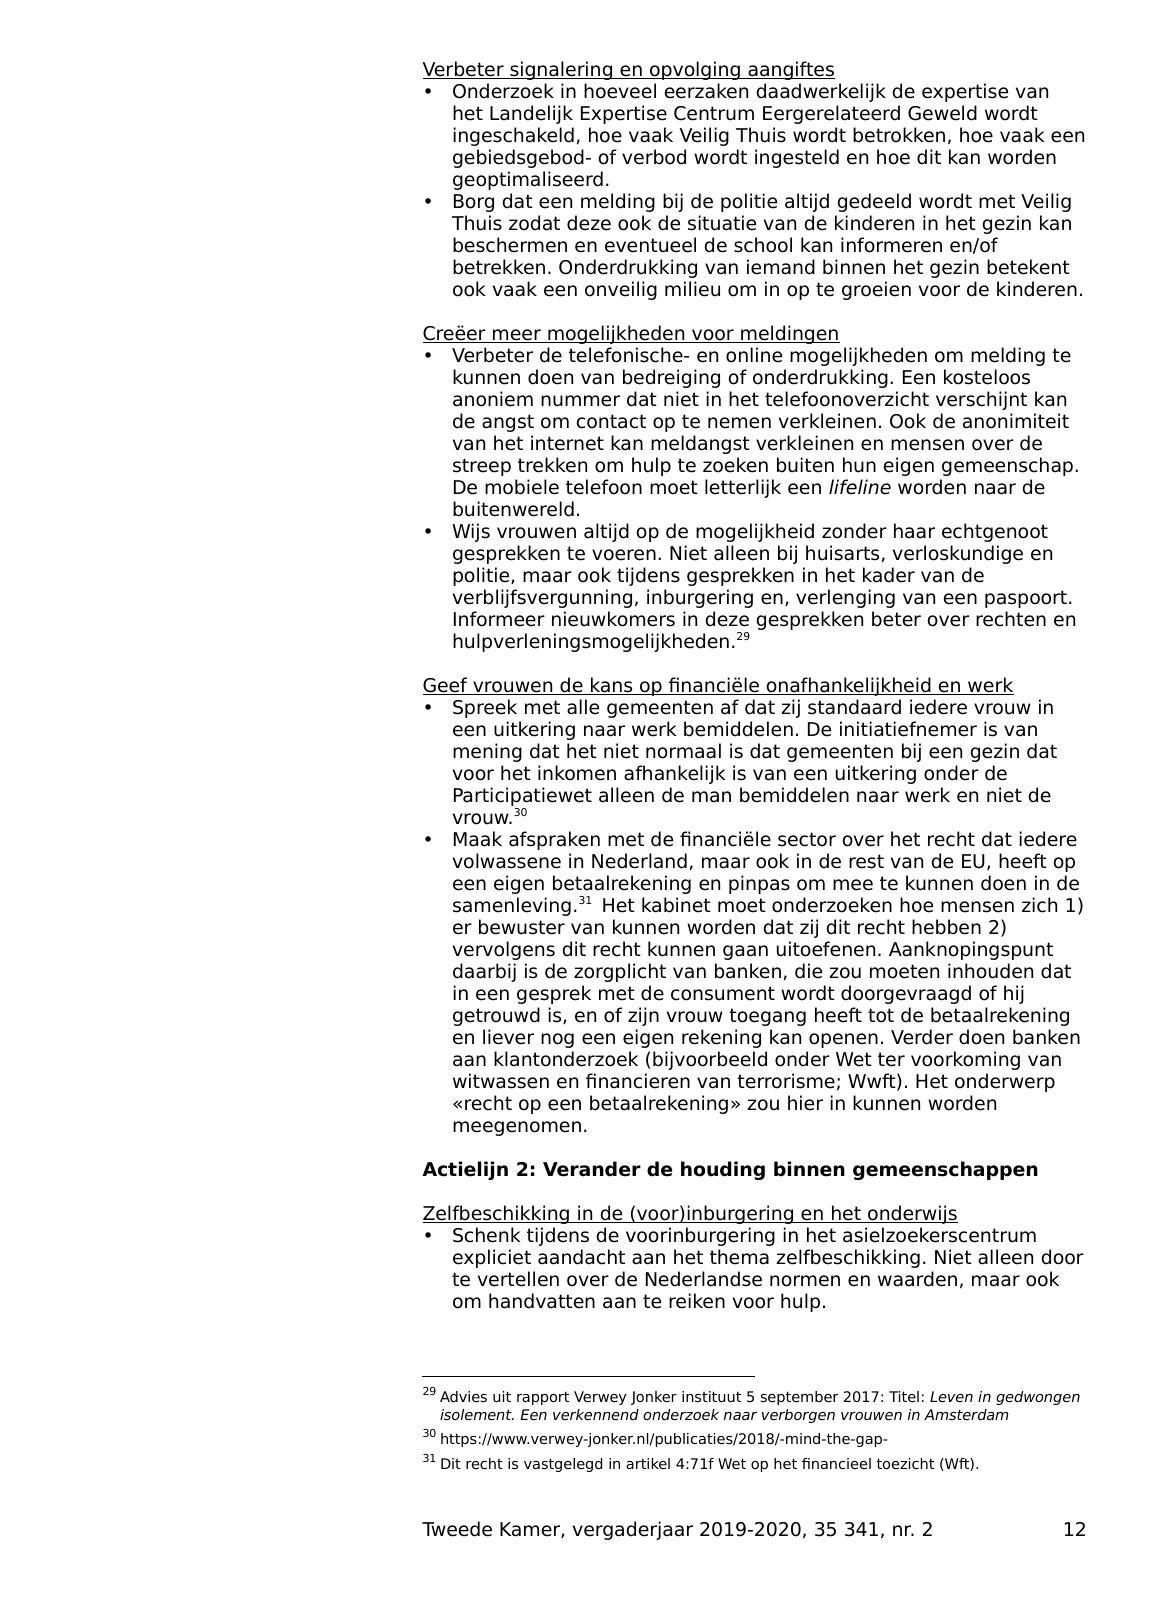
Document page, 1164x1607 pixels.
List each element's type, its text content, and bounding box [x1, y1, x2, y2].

subtitle Geef vrouwen de kans op financiële onafhankelijkheid en werk [422, 675, 1087, 697]
text • Spreek met alle gemeenten af dat zij standaard iedere vrouw in een uitkering naar werk bemiddelen. De initiatiefnemer is van mening dat het niet normaal is dat gemeenten bij een gezin dat voor het inkomen afhankelijk is van een uitkering onder de Participatiewet alleen de man bemiddelen naar werk en niet de vrouw. [422, 697, 1087, 829]
text Dit recht is vastgelegd in artikel 4:71f Wet op het financieel toezicht (Wft). [422, 1452, 1087, 1474]
text Advies uit rapport Verwey Jonker instituut 5 september 2017: Titel: Leven in gedwongen isolement. Een verkennend onderzoek naar verborgen vrouwen in Amsterdam [422, 1385, 1087, 1424]
subtitle Creëer meer mogelijkheden voor meldingen [422, 323, 1087, 345]
text • Onderzoek in hoeveel eerzaken daadwerkelijk de expertise van het Landelijk Expertise Centrum Eergerelateerd Geweld wordt ingeschakeld, hoe vaak Veilig Thuis wordt betrokken, hoe vaak een gebiedsgebod- of verbod wordt ingesteld en hoe dit kan worden geoptimaliseerd. [422, 81, 1087, 191]
text • Wijs vrouwen altijd op de mogelijkheid zonder haar echtgenoot gesprekken te voeren. Niet alleen bij huisarts, verloskundige en politie, maar ook tijdens gesprekken in het kader van de verblijfsvergunning, inburgering en, verlenging van een paspoort. Informeer nieuwkomers in deze gesprekken beter over rechten en hulpverleningsmogelijkheden. [422, 521, 1087, 653]
subtitle Zelfbeschikking in de (voor)inburgering en het onderwijs [422, 1203, 1087, 1225]
text • Borg dat een melding bij de politie altijd gedeeld wordt met Veilig Thuis zodat deze ook de situatie van de kinderen in het gezin kan beschermen en eventueel de school kan informeren en/of betrekken. Onderdrukking van iemand binnen het gezin betekent ook vaak een onveilig milieu om in op te groeien voor de kinderen. [422, 191, 1087, 301]
text • Verbeter de telefonische- en online mogelijkheden om melding te kunnen doen van bedreiging of onderdrukking. Een kosteloos anoniem nummer dat niet in het telefoonoverzicht verschijnt kan de angst om contact op te nemen verkleinen. Ook de anonimiteit van het internet kan meldangst verkleinen en mensen over de streep trekken om hulp te zoeken buiten hun eigen gemeenschap. De mobiele telefoon moet letterlijk een lifeline worden naar de buitenwereld. [422, 345, 1087, 521]
text • Schenk tijdens de voorinburgering in het asielzoekerscentrum expliciet aandacht aan het thema zelfbeschikking. Niet alleen door te vertellen over de Nederlandse normen en waarden, maar ook om handvatten aan te reiken voor hulp. [422, 1225, 1087, 1313]
subtitle Verbeter signalering en opvolging aangiftes [422, 59, 1087, 81]
text • Maak afspraken met de financiële sector over het recht dat iedere volwassene in Nederland, maar ook in de rest van de EU, heeft op een eigen betaalrekening en pinpas om mee te kunnen doen in de samenleving. Het kabinet moet onderzoeken hoe mensen zich 1) er bewuster van kunnen worden dat zij dit recht hebben 2) vervolgens dit recht kunnen gaan uitoefenen. Aanknopingspunt daarbij is de zorgplicht van banken, die zou moeten inhouden dat in een gesprek met de consument wordt doorgevraagd of hij getrouwd is, en of zijn vrouw toegang heeft tot de betaalrekening en liever nog een eigen rekening kan openen. Verder doen banken aan klantonderzoek (bijvoorbeeld onder Wet ter voorkoming van witwassen en financieren van terrorisme; Wwft). Het onderwerp «recht op een betaalrekening» zou hier in kunnen worden meegenomen. [422, 829, 1087, 1136]
subtitle Actielijn 2: Verander de houding binnen gemeenschappen [422, 1159, 1087, 1181]
text https://www.verwey-jonker.nl/publicaties/2018/-mind-the-gap- [422, 1427, 1087, 1449]
